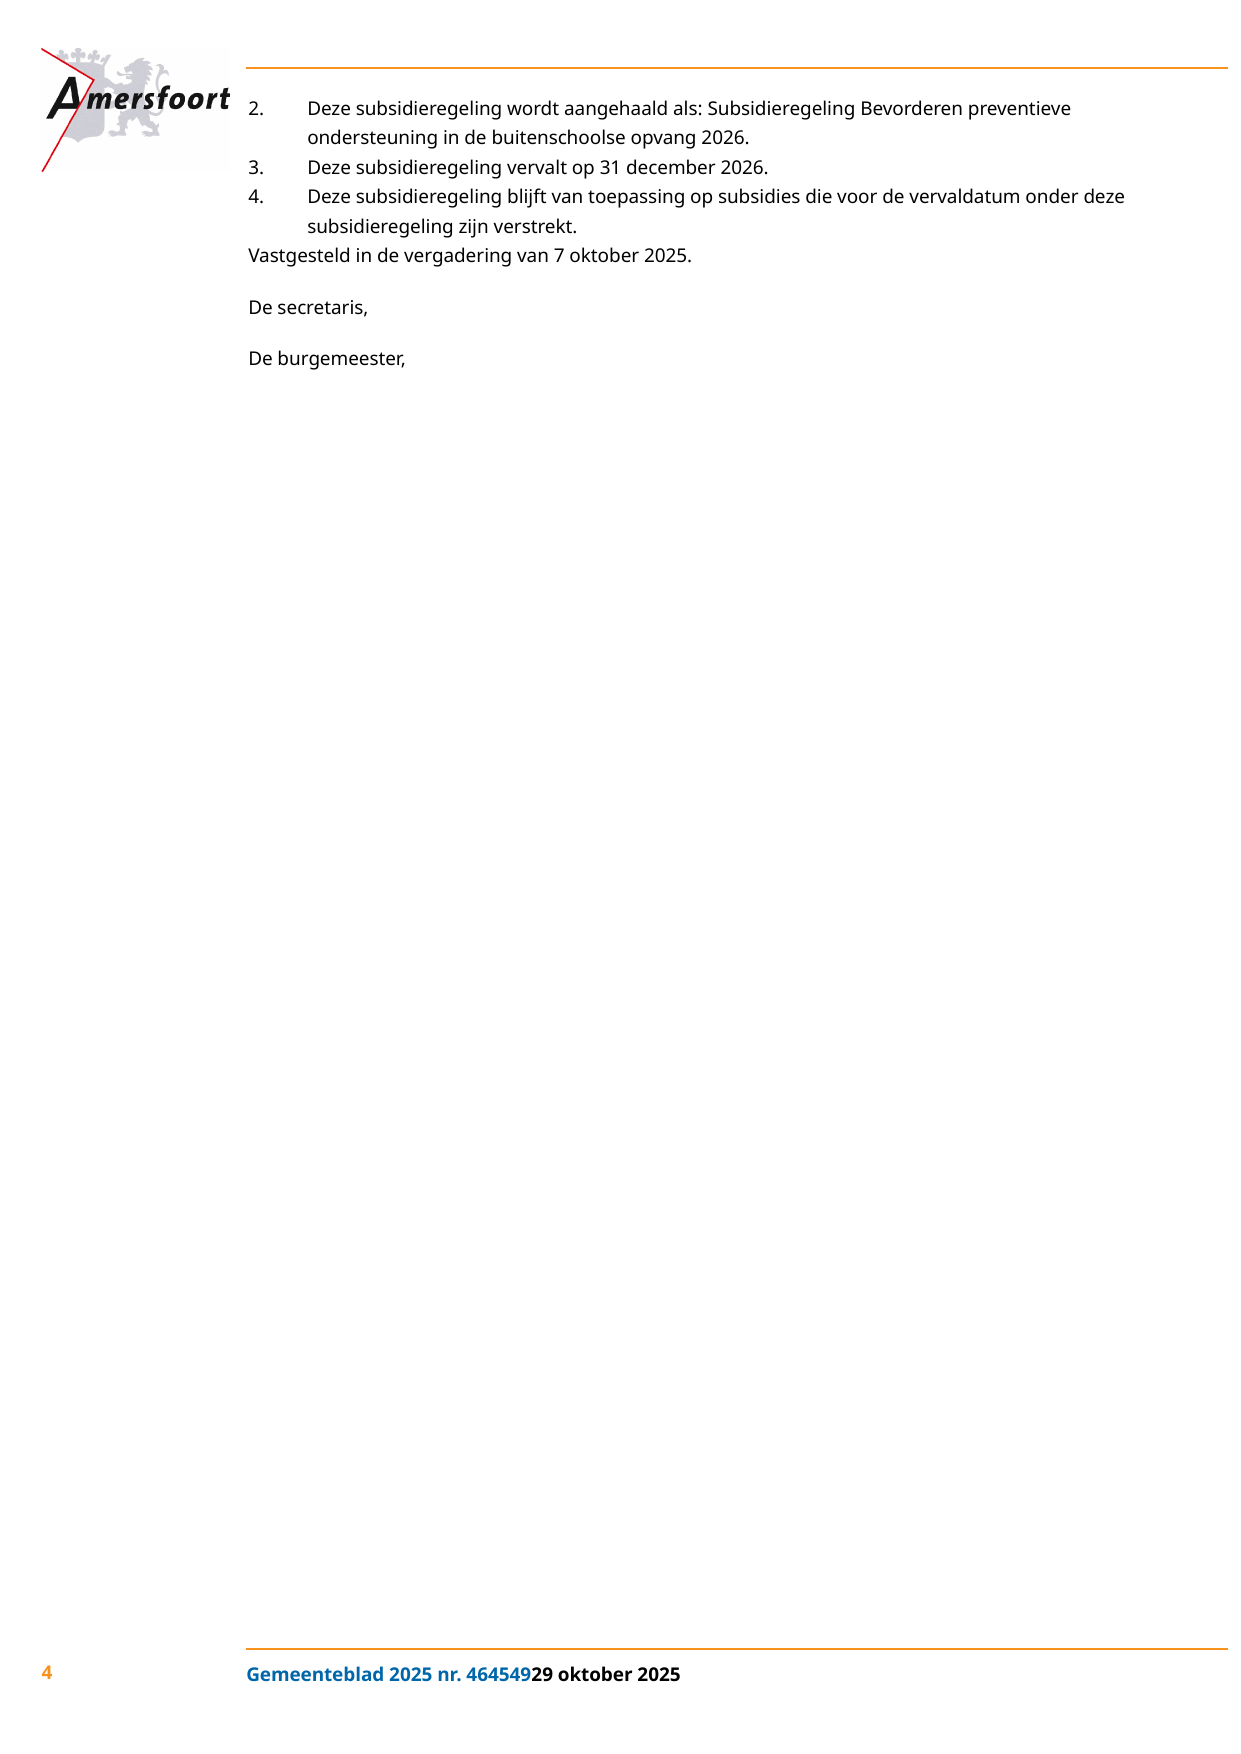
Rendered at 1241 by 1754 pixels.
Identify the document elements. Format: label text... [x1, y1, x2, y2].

text De burgemeester, [248, 346, 1152, 371]
text De secretaris, [248, 294, 1152, 320]
list Deze subsidieregeling blijft van toepassing op subsidies die voor de vervaldatum onder deze subsidieregeling zijn verstrekt. [248, 183, 1152, 239]
list Deze subsidieregeling vervalt op 31 december 2026. [248, 154, 1152, 180]
picture [41, 47, 231, 172]
list Deze subsidieregeling wordt aangehaald als: Subsidieregeling Bevorderen preventieve ondersteuning in de buitenschoolse opvang 2026. [248, 95, 1152, 150]
text Vastgesteld in de vergadering van 7 oktober 2025. [248, 243, 1152, 268]
